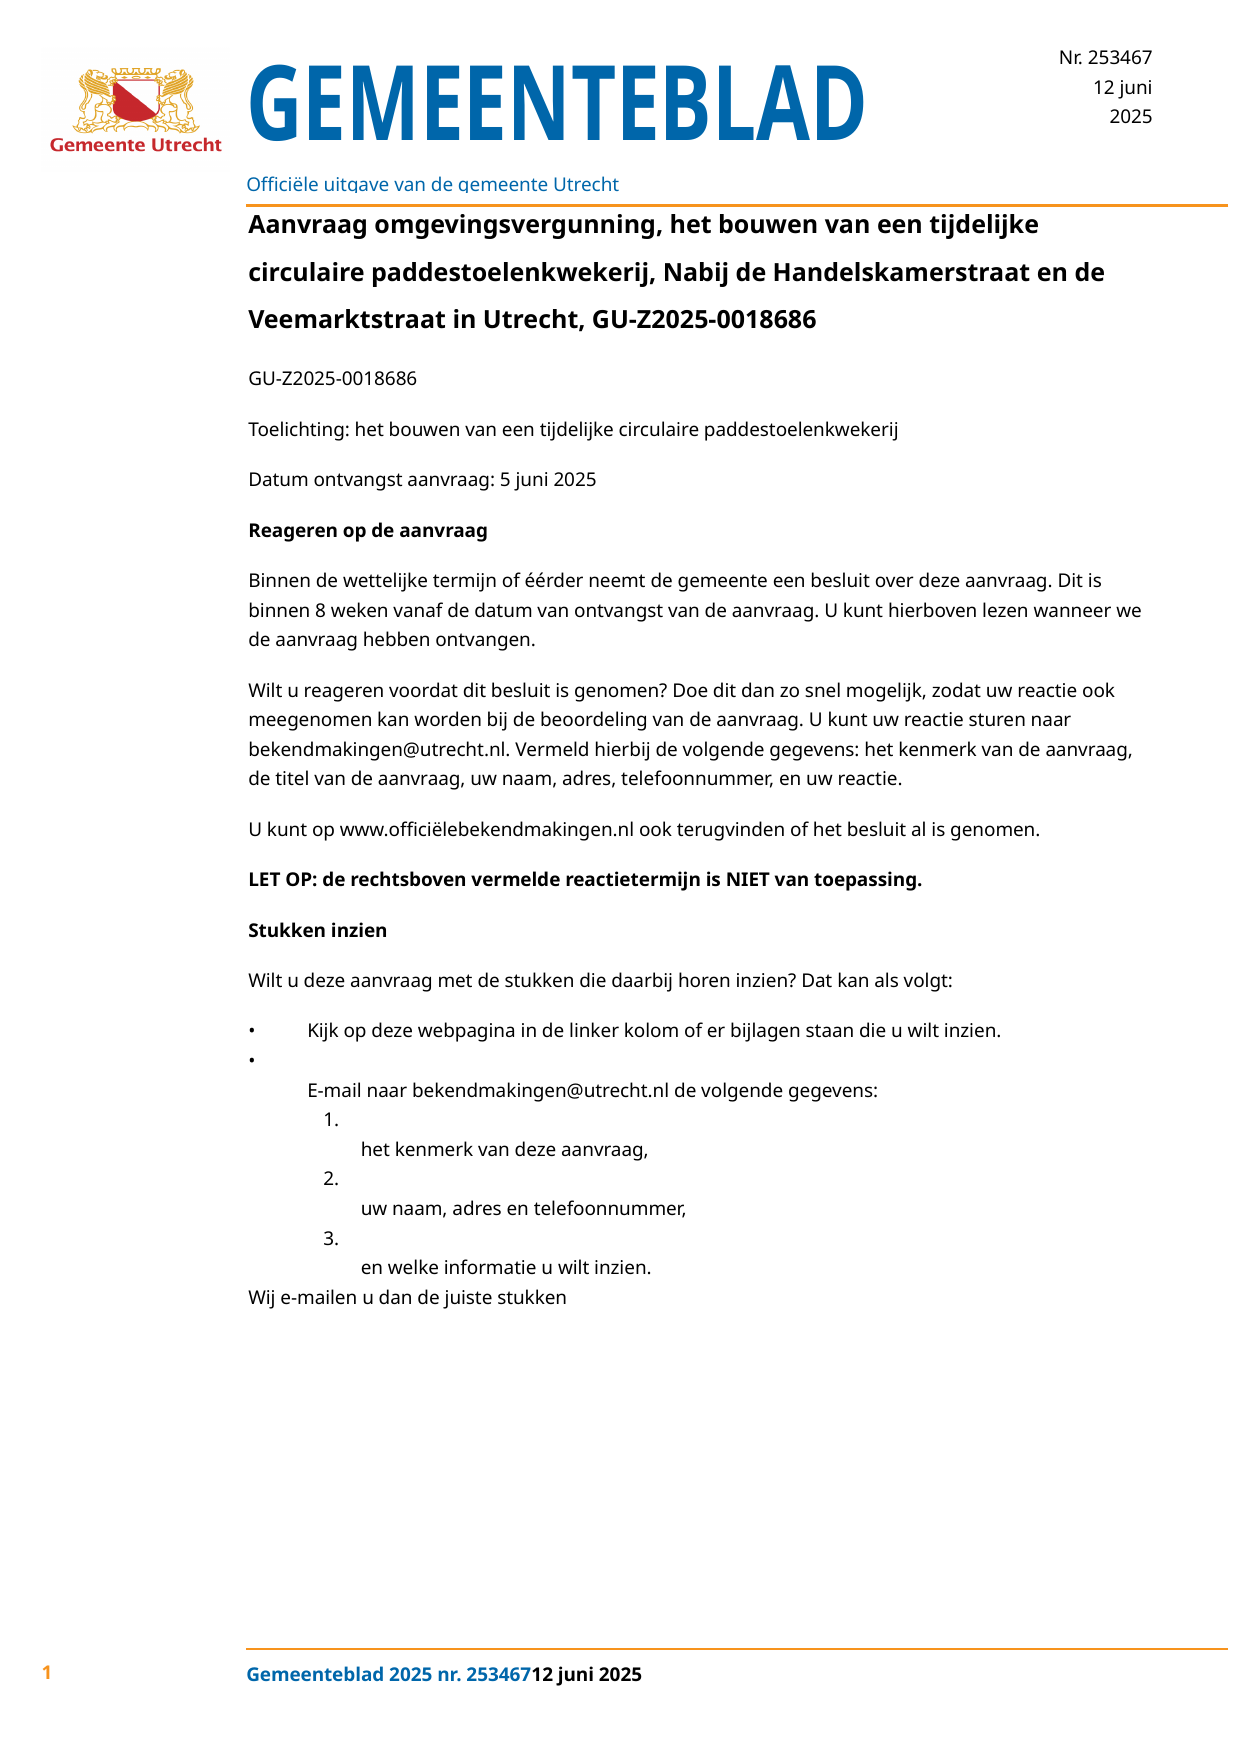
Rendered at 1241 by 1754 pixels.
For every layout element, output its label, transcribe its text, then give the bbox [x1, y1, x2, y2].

text Wij e-mailen u dan de juiste stukken [248, 1284, 1152, 1309]
text U kunt op www.officiëlebekendmakingen.nl ook terugvinden of het besluit al is genomen. [248, 816, 1152, 842]
picture [41, 47, 231, 172]
list en welke informatie u wilt inzien. [323, 1254, 1152, 1280]
text Wilt u reageren voordat dit besluit is genomen? Doe dit dan zo snel mogelijk, zodat uw reactie ook meegenomen kan worden bij de beoordeling van de aanvraag. U kunt uw reactie sturen naar bekendmakingen@utrecht.nl. Vermeld hierbij de volgende gegevens: het kenmerk van de aanvraag, de titel van de aanvraag, uw naam, adres, telefoonnummer, en uw reactie. [248, 677, 1152, 791]
list E-mail naar bekendmakingen@utrecht.nl de volgende gegevens: [248, 1077, 1152, 1102]
text Toelichting: het bouwen van een tijdelijke circulaire paddestoelenkwekerij [248, 416, 1152, 442]
text Reageren op de aanvraag [248, 517, 1152, 542]
list het kenmerk van deze aanvraag, [323, 1136, 1152, 1162]
list uw naam, adres en telefoonnummer, [323, 1195, 1152, 1221]
text Aanvraag omgevingsvergunning, het bouwen van een tijdelijke circulaire paddestoelenkwekerij, Nabij de Handelskamerstraat en de Veemarktstraat in Utrecht, GU-Z2025-0018686 [248, 207, 1152, 336]
text Datum ontvangst aanvraag: 5 juni 2025 [248, 466, 1152, 492]
text Stukken inzien [248, 917, 1152, 942]
text Wilt u deze aanvraag met de stukken die daarbij horen inzien? Dat kan als volgt: [248, 967, 1152, 993]
list Kijk op deze webpagina in de linker kolom of er bijlagen staan die u wilt inzien. [248, 1018, 1152, 1043]
text LET OP: de rechtsboven vermelde reactietermijn is NIET van toepassing. [248, 866, 1152, 892]
text Binnen de wettelijke termijn of éérder neemt de gemeente een besluit over deze aanvraag. Dit is binnen 8 weken vanaf de datum van ontvangst van de aanvraag. U kunt hierboven lezen wanneer we de aanvraag hebben ontvangen. [248, 567, 1152, 652]
text GU-Z2025-0018686 [248, 366, 1152, 391]
